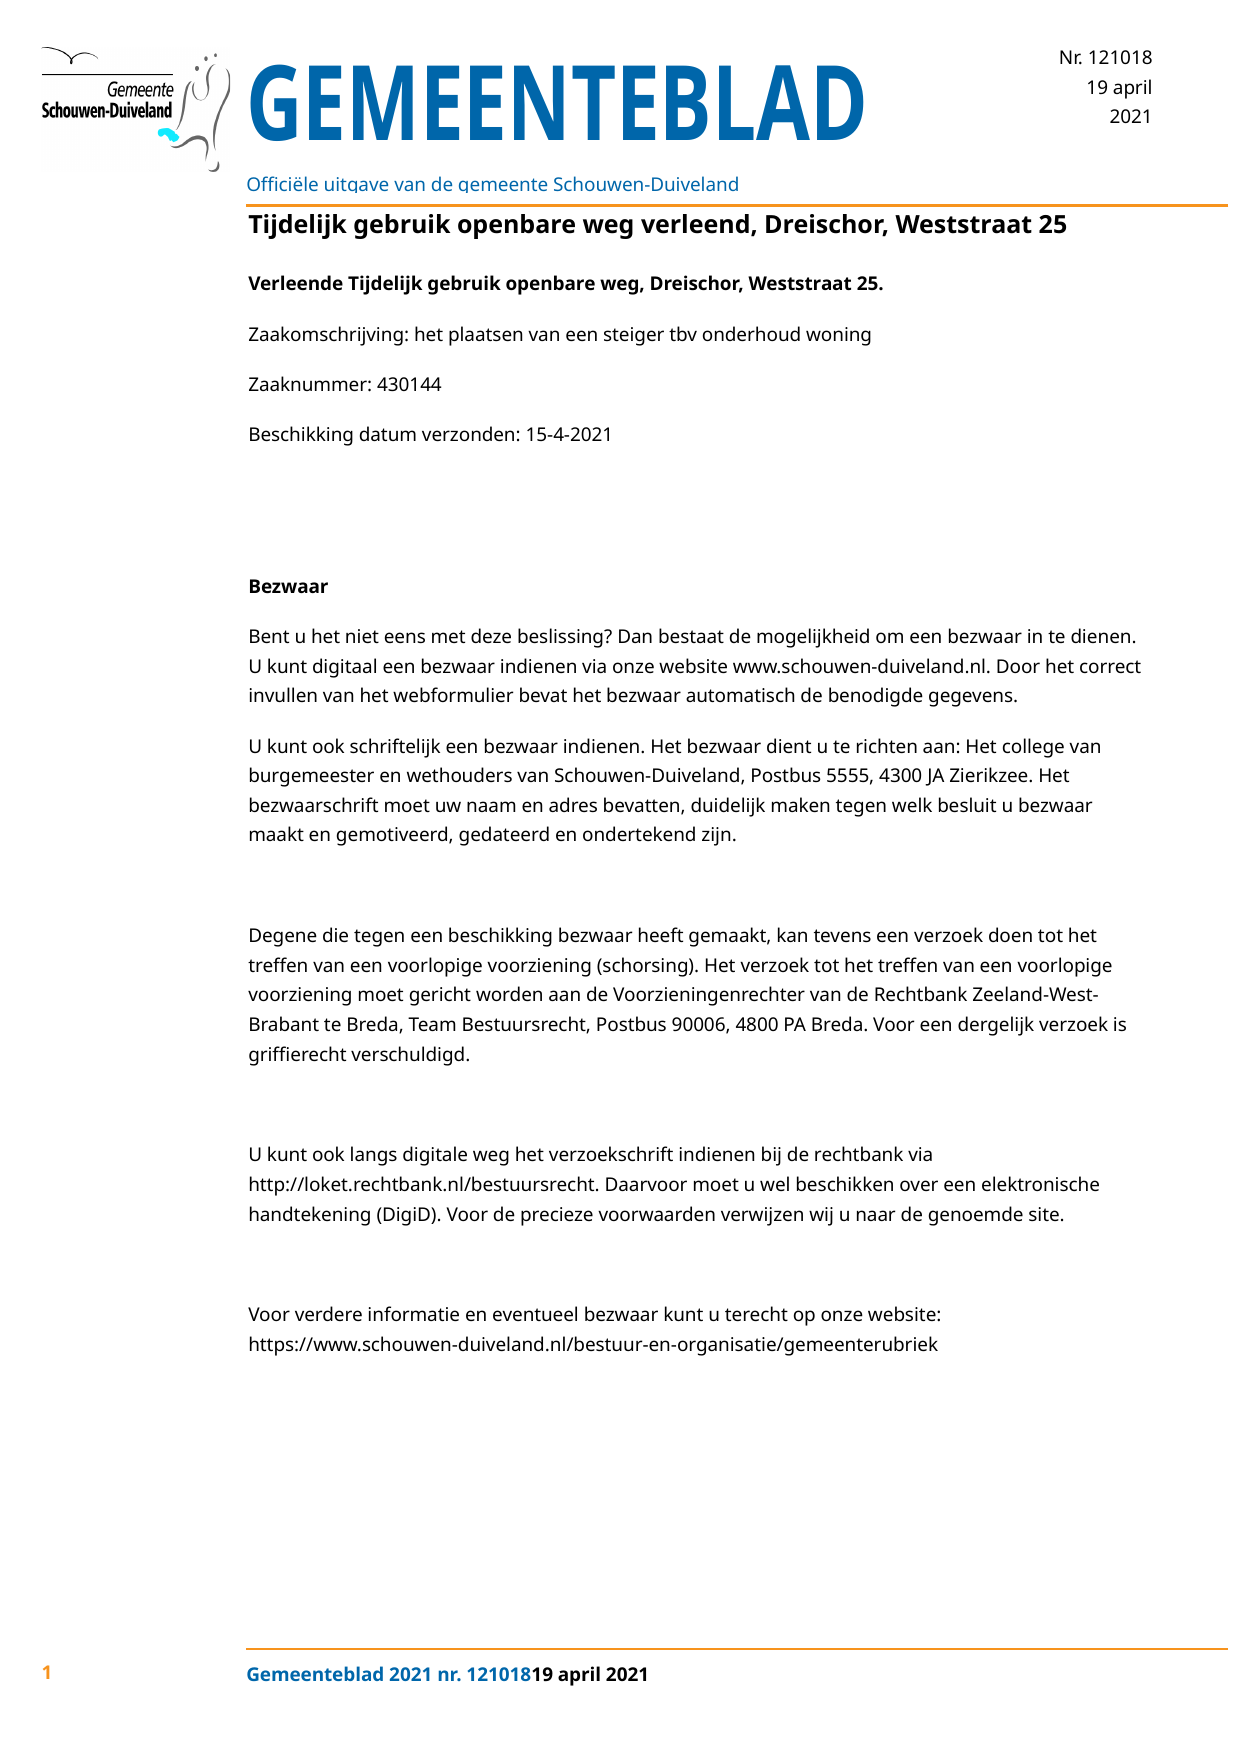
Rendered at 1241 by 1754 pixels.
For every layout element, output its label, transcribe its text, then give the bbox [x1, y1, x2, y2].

text Bent u het niet eens met deze beslissing? Dan bestaat de mogelijkheid om een bezwaar in te dienen. U kunt digitaal een bezwaar indienen via onze website www.schouwen-duiveland.nl. Door het correct invullen van het webformulier bevat het bezwaar automatisch de benodigde gegevens. [248, 623, 1152, 708]
text Degene die tegen een beschikking bezwaar heeft gemaakt, kan tevens een verzoek doen tot het treffen van een voorlopige voorziening (schorsing). Het verzoek tot het treffen van een voorlopige voorziening moet gericht worden aan de Voorzieningenrechter van de Rechtbank Zeeland-West-Brabant te Breda, Team Bestuursrecht, Postbus 90006, 4800 PA Breda. Voor een dergelijk verzoek is griffierecht verschuldigd. [248, 922, 1152, 1066]
text Bezwaar [248, 573, 1152, 598]
text Tijdelijk gebruik openbare weg verleend, Dreischor, Weststraat 25 [248, 207, 1152, 241]
text U kunt ook schriftelijk een bezwaar indienen. Het bezwaar dient u te richten aan: Het college van burgemeester en wethouders van Schouwen-Duiveland, Postbus 5555, 4300 JA Zierikzee. Het bezwaarschrift moet uw naam en adres bevatten, duidelijk maken tegen welk besluit u bezwaar maakt en gemotiveerd, gedateerd en ondertekend zijn. [248, 733, 1152, 847]
text Zaaknummer: 430144 [248, 371, 1152, 397]
text Verleende Tijdelijk gebruik openbare weg, Dreischor, Weststraat 25. [248, 270, 1152, 296]
text U kunt ook langs digitale weg het verzoekschrift indienen bij de rechtbank via http://loket.rechtbank.nl/bestuursrecht. Daarvoor moet u wel beschikken over een elektronische handtekening (DigiD). Voor de precieze voorwaarden verwijzen wij u naar de genoemde site. [248, 1142, 1152, 1226]
text Voor verdere informatie en eventueel bezwaar kunt u terecht op onze website: https://www.schouwen-duiveland.nl/bestuur-en-organisatie/gemeenterubriek [248, 1302, 1152, 1357]
text Zaakomschrijving: het plaatsen van een steiger tbv onderhoud woning [248, 321, 1152, 346]
picture [41, 47, 231, 172]
text Beschikking datum verzonden: 15-4-2021 [248, 422, 1152, 447]
